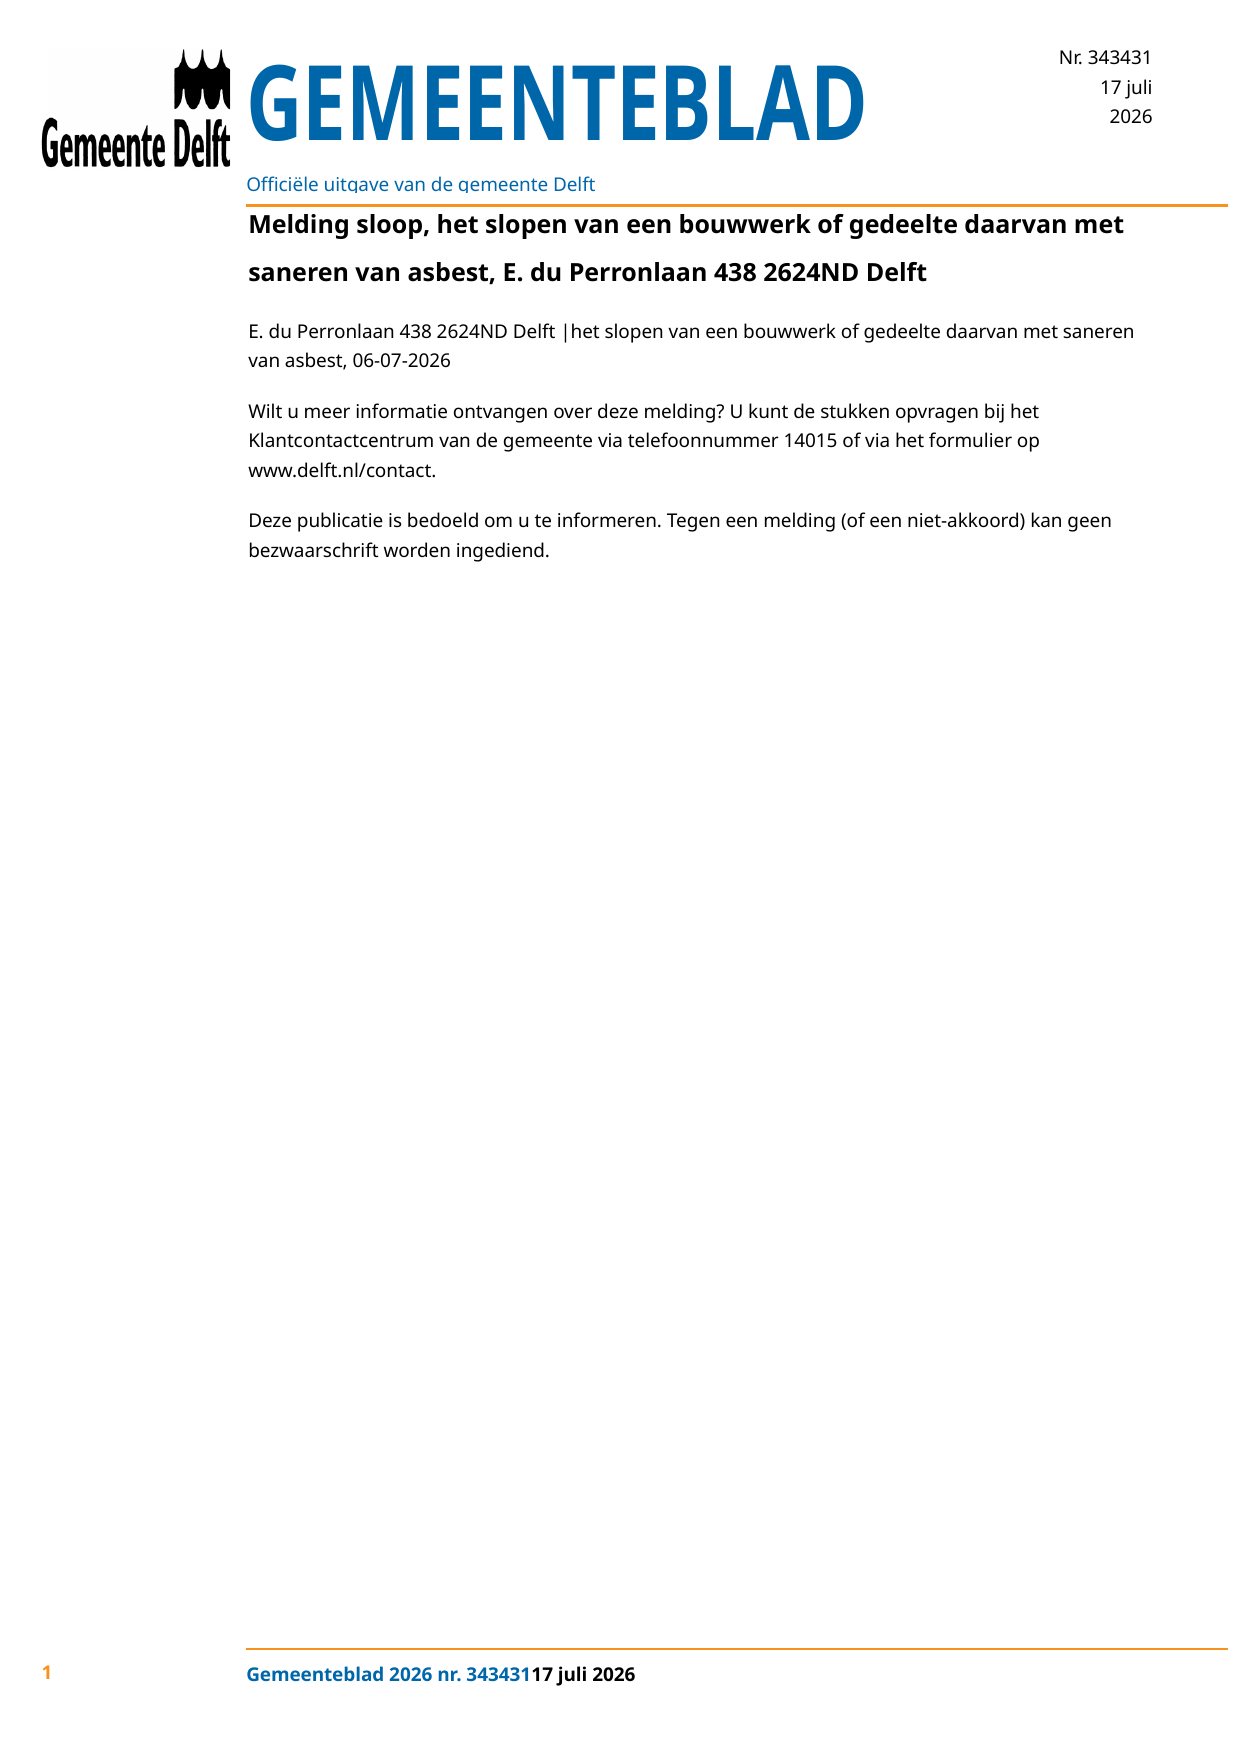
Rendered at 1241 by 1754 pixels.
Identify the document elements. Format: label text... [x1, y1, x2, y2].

text Deze publicatie is bedoeld om u te informeren. Tegen een melding (of een niet-akkoord) kan geen bezwaarschrift worden ingediend. [248, 507, 1152, 563]
picture [41, 47, 231, 172]
text Melding sloop, het slopen van een bouwwerk of gedeelte daarvan met saneren van asbest, E. du Perronlaan 438 2624ND Delft [248, 207, 1152, 288]
text E. du Perronlaan 438 2624ND Delft |het slopen van een bouwwerk of gedeelte daarvan met saneren van asbest, 06-07-2026 [248, 318, 1152, 373]
text Wilt u meer informatie ontvangen over deze melding? U kunt de stukken opvragen bij het Klantcontactcentrum van de gemeente via telefoonnummer 14015 of via het formulier op www.delft.nl/contact. [248, 398, 1152, 483]
